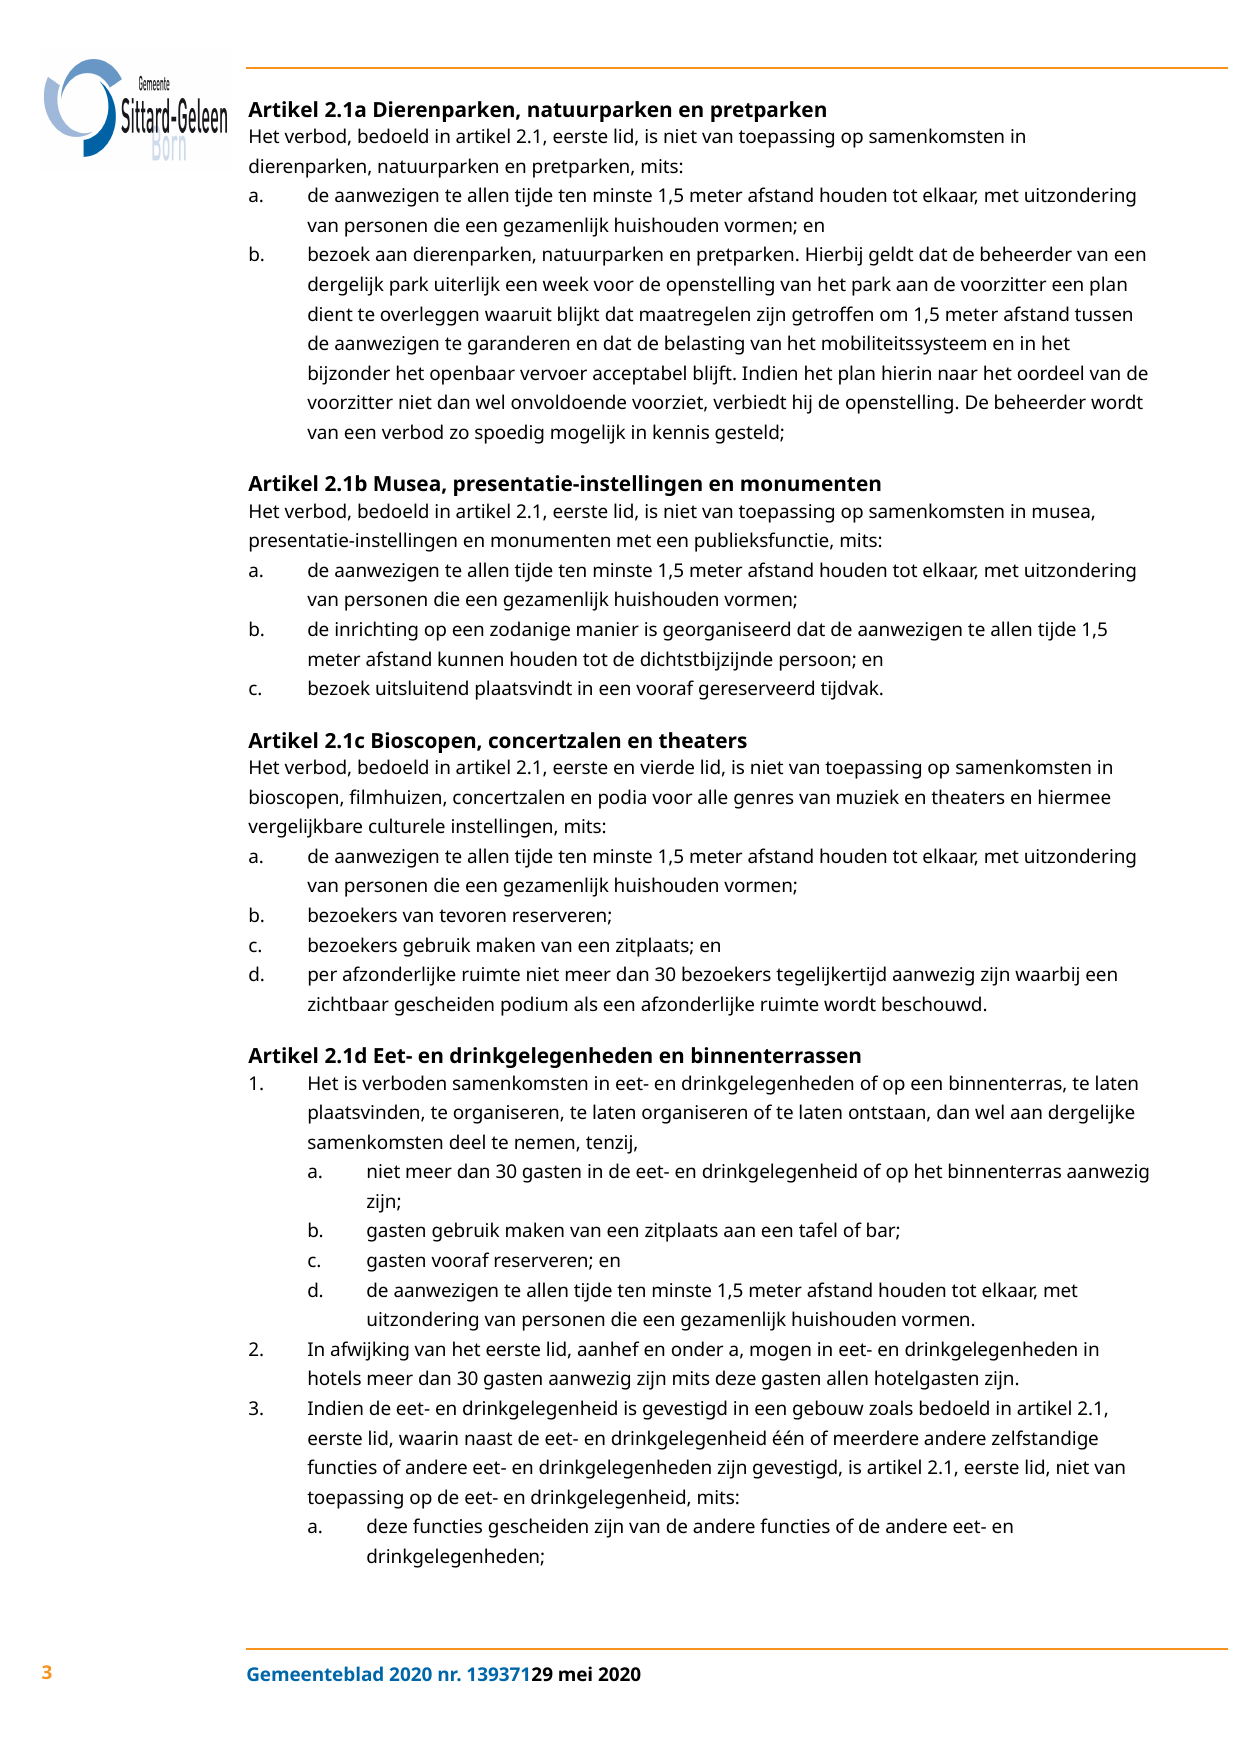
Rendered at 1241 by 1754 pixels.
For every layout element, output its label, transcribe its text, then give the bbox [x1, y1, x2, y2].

text Het verbod, bedoeld in artikel 2.1, eerste lid, is niet van toepassing op samenkomsten in musea, presentatie-instellingen en monumenten met een publieksfunctie, mits: [248, 498, 1152, 553]
list de aanwezigen te allen tijde ten minste 1,5 meter afstand houden tot elkaar, met uitzondering van personen die een gezamenlijk huishouden vormen; [248, 843, 1152, 898]
list bezoekers gebruik maken van een zitplaats; en [248, 932, 1152, 957]
text Artikel 2.1b Musea, presentatie-instellingen en monumenten [248, 469, 1152, 498]
list Het is verboden samenkomsten in eet- en drinkgelegenheden of op een binnenterras, te laten plaatsvinden, te organiseren, te laten organiseren of te laten ontstaan, dan wel aan dergelijke samenkomsten deel te nemen, tenzij, [248, 1070, 1152, 1155]
picture [41, 47, 231, 172]
list Indien de eet- en drinkgelegenheid is gevestigd in een gebouw zoals bedoeld in artikel 2.1, eerste lid, waarin naast de eet- en drinkgelegenheid één of meerdere andere zelfstandige functies of andere eet- en drinkgelegenheden zijn gevestigd, is artikel 2.1, eerste lid, niet van toepassing op de eet- en drinkgelegenheid, mits: [248, 1395, 1152, 1510]
list In afwijking van het eerste lid, aanhef en onder a, mogen in eet- en drinkgelegenheden in hotels meer dan 30 gasten aanwezig zijn mits deze gasten allen hotelgasten zijn. [248, 1336, 1152, 1391]
list de aanwezigen te allen tijde ten minste 1,5 meter afstand houden tot elkaar, met uitzondering van personen die een gezamenlijk huishouden vormen; [248, 557, 1152, 612]
list per afzonderlijke ruimte niet meer dan 30 bezoekers tegelijkertijd aanwezig zijn waarbij een zichtbaar gescheiden podium als een afzonderlijke ruimte wordt beschouwd. [248, 961, 1152, 1017]
list de inrichting op een zodanige manier is georganiseerd dat de aanwezigen te allen tijde 1,5 meter afstand kunnen houden tot de dichtstbijzijnde persoon; en [248, 616, 1152, 672]
text Het verbod, bedoeld in artikel 2.1, eerste en vierde lid, is niet van toepassing op samenkomsten in bioscopen, filmhuizen, concertzalen en podia voor alle genres van muziek en theaters en hiermee vergelijkbare culturele instellingen, mits: [248, 754, 1152, 839]
list bezoek uitsluitend plaatsvindt in een vooraf gereserveerd tijdvak. [248, 675, 1152, 701]
text Het verbod, bedoeld in artikel 2.1, eerste lid, is niet van toepassing op samenkomsten in dierenparken, natuurparken en pretparken, mits: [248, 123, 1152, 178]
list gasten vooraf reserveren; en [307, 1247, 1152, 1273]
text Artikel 2.1d Eet- en drinkgelegenheden en binnenterrassen [248, 1041, 1152, 1070]
list bezoekers van tevoren reserveren; [248, 902, 1152, 928]
text Artikel 2.1a Dierenparken, natuurparken en pretparken [248, 95, 1152, 123]
list gasten gebruik maken van een zitplaats aan een tafel of bar; [307, 1218, 1152, 1243]
list deze functies gescheiden zijn van de andere functies of de andere eet- en drinkgelegenheden; [307, 1513, 1152, 1569]
list de aanwezigen te allen tijde ten minste 1,5 meter afstand houden tot elkaar, met uitzondering van personen die een gezamenlijk huishouden vormen; en [248, 182, 1152, 238]
list de aanwezigen te allen tijde ten minste 1,5 meter afstand houden tot elkaar, met uitzondering van personen die een gezamenlijk huishouden vormen. [307, 1277, 1152, 1332]
text Artikel 2.1c Bioscopen, concertzalen en theaters [248, 726, 1152, 754]
list niet meer dan 30 gasten in de eet- en drinkgelegenheid of op het binnenterras aanwezig zijn; [307, 1158, 1152, 1214]
list bezoek aan dierenparken, natuurparken en pretparken. Hierbij geldt dat de beheerder van een dergelijk park uiterlijk een week voor de openstelling van het park aan de voorzitter een plan dient te overleggen waaruit blijkt dat maatregelen zijn getroffen om 1,5 meter afstand tussen de aanwezigen te garanderen en dat de belasting van het mobiliteitssysteem en in het bijzonder het openbaar vervoer acceptabel blijft. Indien het plan hierin naar het oordeel van de voorzitter niet dan wel onvoldoende voorziet, verbiedt hij de openstelling. De beheerder wordt van een verbod zo spoedig mogelijk in kennis gesteld; [248, 242, 1152, 445]
